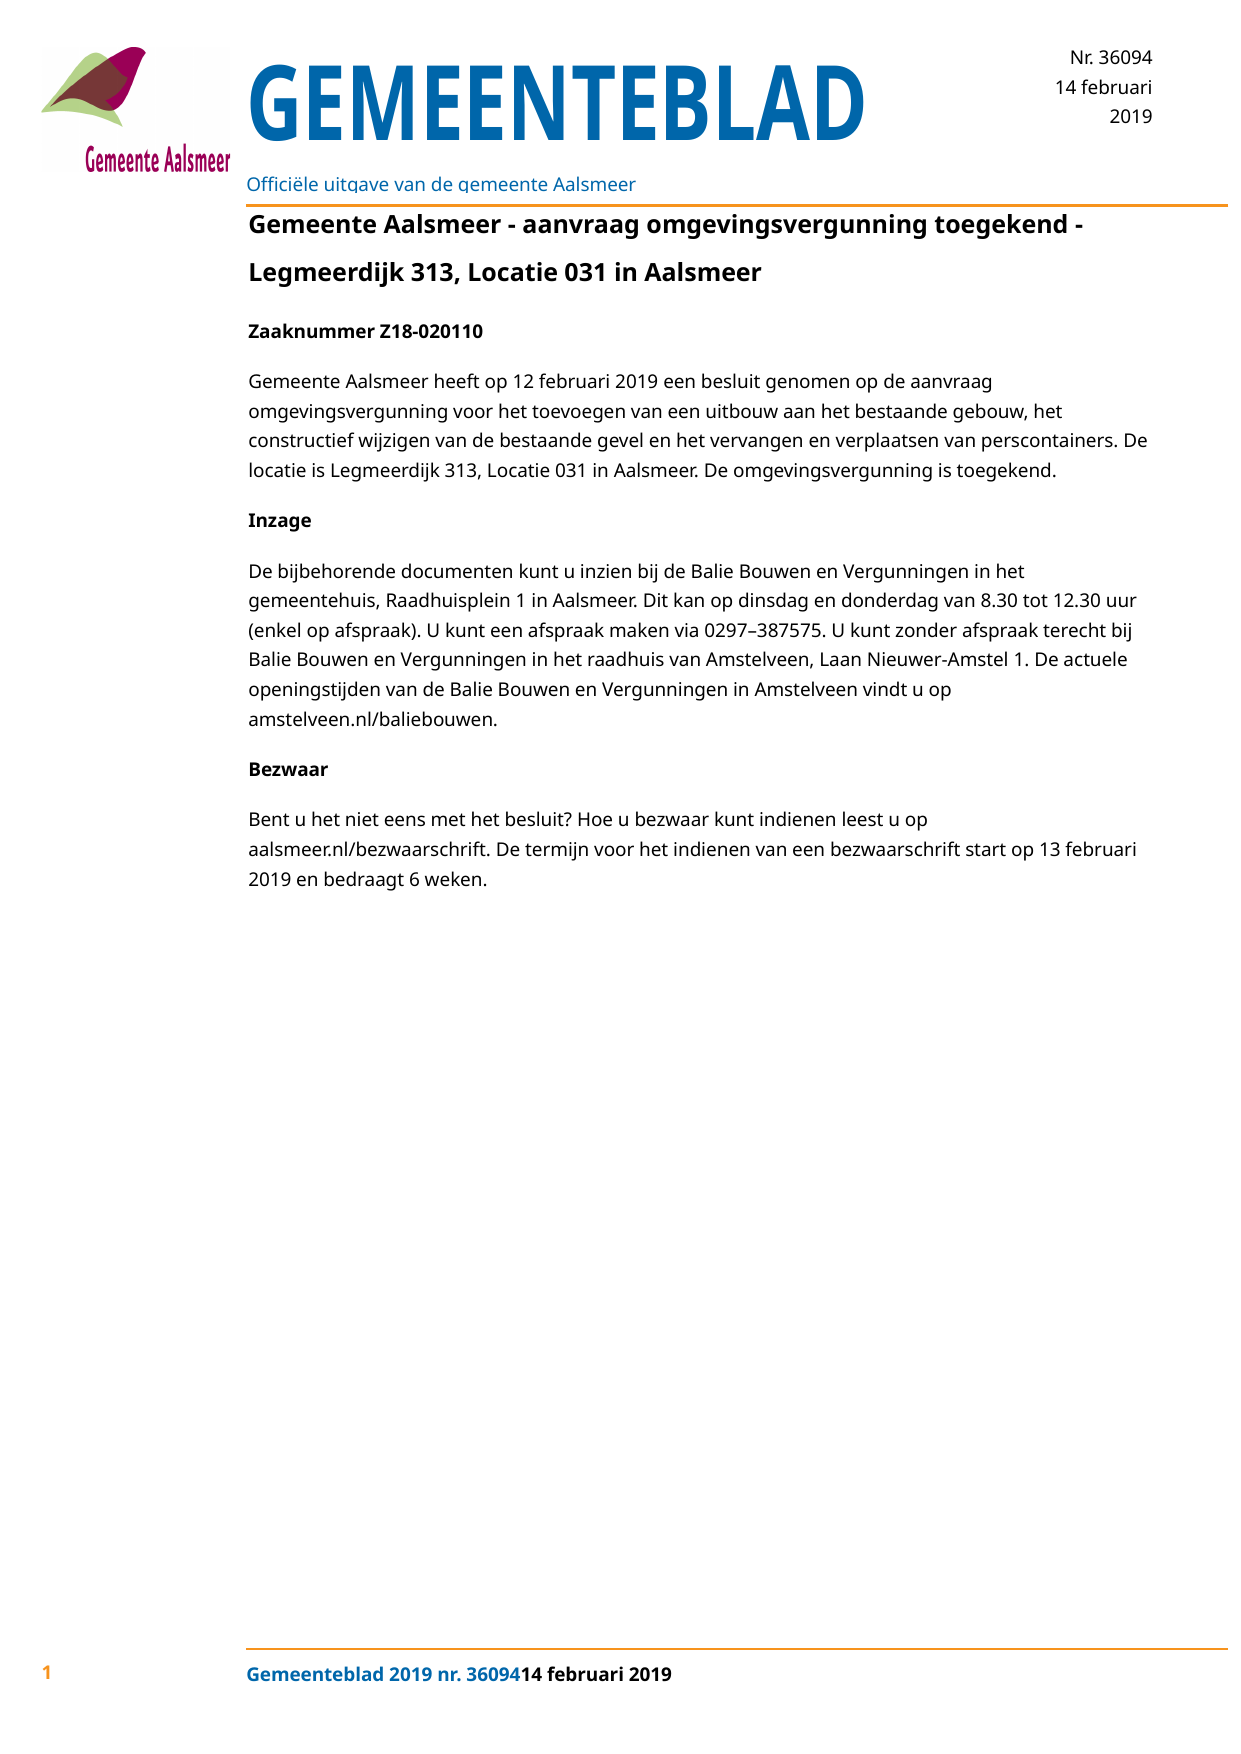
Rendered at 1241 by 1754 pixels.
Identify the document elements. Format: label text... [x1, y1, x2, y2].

text Gemeente Aalsmeer heeft op 12 februari 2019 een besluit genomen op de aanvraag omgevingsvergunning voor het toevoegen van een uitbouw aan het bestaande gebouw, het constructief wijzigen van de bestaande gevel en het vervangen en verplaatsen van perscontainers. De locatie is Legmeerdijk 313, Locatie 031 in Aalsmeer. De omgevingsvergunning is toegekend. [248, 368, 1152, 483]
text Zaaknummer Z18-020110 [248, 318, 1152, 344]
text Bezwaar [248, 756, 1152, 782]
text Gemeente Aalsmeer - aanvraag omgevingsvergunning toegekend - Legmeerdijk 313, Locatie 031 in Aalsmeer [248, 207, 1152, 288]
text Bent u het niet eens met het besluit? Hoe u bezwaar kunt indienen leest u op aalsmeer.nl/bezwaarschrift. De termijn voor het indienen van een bezwaarschrift start op 13 februari 2019 en bedraagt 6 weken. [248, 807, 1152, 892]
text De bijbehorende documenten kunt u inzien bij de Balie Bouwen en Vergunningen in het gemeentehuis, Raadhuisplein 1 in Aalsmeer. Dit kan op dinsdag en donderdag van 8.30 tot 12.30 uur (enkel op afspraak). U kunt een afspraak maken via 0297–387575. U kunt zonder afspraak terecht bij Balie Bouwen en Vergunningen in het raadhuis van Amstelveen, Laan Nieuwer-Amstel 1. De actuele openingstijden van de Balie Bouwen en Vergunningen in Amstelveen vindt u op amstelveen.nl/baliebouwen. [248, 558, 1152, 732]
picture [41, 47, 231, 172]
text Inzage [248, 507, 1152, 533]
